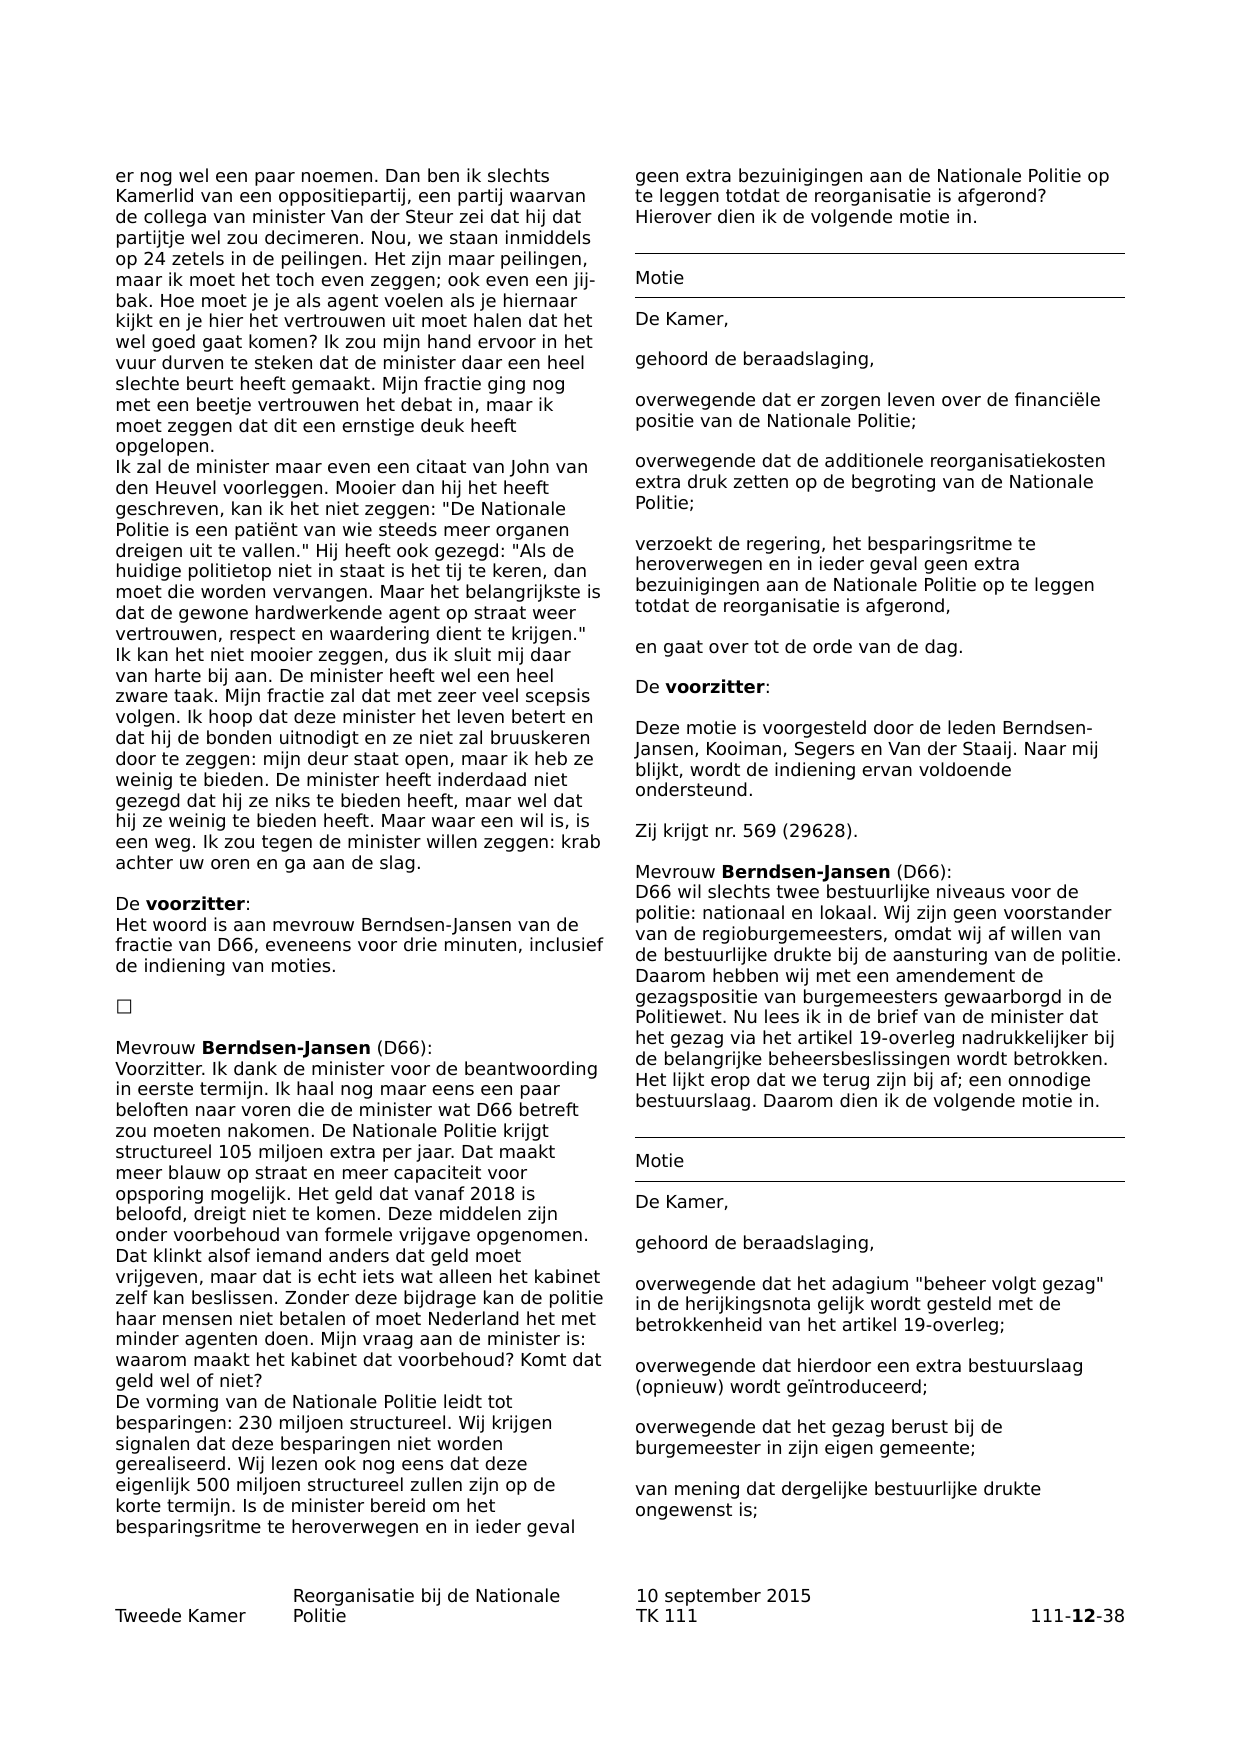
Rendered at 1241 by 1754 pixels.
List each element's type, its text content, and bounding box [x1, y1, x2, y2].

text overwegende dat hierdoor een extra bestuurslaag (opnieuw) wordt geïntroduceerd; [635, 1356, 1125, 1397]
text Motie [635, 1151, 1125, 1172]
text ⬜ [115, 997, 605, 1018]
text De vorming van de Nationale Politie leidt tot besparingen: 230 miljoen structureel. Wij krijgen signalen dat deze besparingen niet worden gerealiseerd. Wij lezen ook nog eens dat deze eigenlijk 500 miljoen structureel zullen zijn op de korte termijn. Is de minister bereid om het besparingsritme te heroverwegen en in ieder geval [115, 1392, 605, 1537]
text overwegende dat de additionele reorganisatiekosten extra druk zetten op de begroting van de Nationale Politie; [635, 451, 1125, 513]
text van mening dat dergelijke bestuurlijke drukte ongewenst is; [635, 1479, 1125, 1520]
text De voorzitter: [635, 677, 1125, 698]
text geen extra bezuinigingen aan de Nationale Politie op te leggen totdat de reorganisatie is afgerond? Hierover dien ik de volgende motie in. [635, 165, 1125, 228]
text Het woord is aan mevrouw Berndsen-Jansen van de fractie van D66, eveneens voor drie minuten, inclusief de indiening van moties. [115, 914, 605, 977]
text Mevrouw Berndsen-Jansen (D66): [635, 862, 1125, 882]
text De Kamer, [635, 308, 1125, 329]
text Zij krijgt nr. 569 (29628). [635, 821, 1125, 842]
text Motie [635, 268, 1125, 288]
text verzoekt de regering, het besparingsritme te heroverwegen en in ieder geval geen extra bezuinigingen aan de Nationale Politie op te leggen totdat de reorganisatie is afgerond, [635, 533, 1125, 616]
text overwegende dat het adagium "beheer volgt gezag" in de herijkingsnota gelijk wordt gesteld met de betrokkenheid van het artikel 19-overleg; [635, 1273, 1125, 1336]
text gehoord de beraadslaging, [635, 349, 1125, 370]
text Deze motie is voorgesteld door de leden Berndsen-Jansen, Kooiman, Segers en Van der Staaij. Naar mij blijkt, wordt de indiening ervan voldoende ondersteund. [635, 718, 1125, 801]
text De Kamer, [635, 1192, 1125, 1213]
text Voorzitter. Ik dank de minister voor de beantwoording in eerste termijn. Ik haal nog maar eens een paar beloften naar voren die de minister wat D66 betreft zou moeten nakomen. De Nationale Politie krijgt structureel 105 miljoen extra per jaar. Dat maakt meer blauw op straat en meer capaciteit voor opsporing mogelijk. Het geld dat vanaf 2018 is beloofd, dreigt niet te komen. Deze middelen zijn onder voorbehoud van formele vrijgave opgenomen. Dat klinkt alsof iemand anders dat geld moet vrijgeven, maar dat is echt iets wat alleen het kabinet zelf kan beslissen. Zonder deze bijdrage kan de politie haar mensen niet betalen of moet Nederland het met minder agenten doen. Mijn vraag aan de minister is: waarom maakt het kabinet dat voorbehoud? Komt dat geld wel of niet? [115, 1058, 605, 1392]
text D66 wil slechts twee bestuurlijke niveaus voor de politie: nationaal en lokaal. Wij zijn geen voorstander van de regioburgemeesters, omdat wij af willen van de bestuurlijke drukte bij de aansturing van de politie. Daarom hebben wij met een amendement de gezagspositie van burgemeesters gewaarborgd in de Politiewet. Nu lees ik in de brief van de minister dat het gezag via het artikel 19-overleg nadrukkelijker bij de belangrijke beheersbeslissingen wordt betrokken. Het lijkt erop dat we terug zijn bij af; een onnodige bestuurslaag. Daarom dien ik de volgende motie in. [635, 882, 1125, 1111]
text Ik zal de minister maar even een citaat van John van den Heuvel voorleggen. Mooier dan hij het heeft geschreven, kan ik het niet zeggen: "De Nationale Politie is een patiënt van wie steeds meer organen dreigen uit te vallen." Hij heeft ook gezegd: "Als de huidige politietop niet in staat is het tij te keren, dan moet die worden vervangen. Maar het belangrijkste is dat de gewone hardwerkende agent op straat weer vertrouwen, respect en waardering dient te krijgen." Ik kan het niet mooier zeggen, dus ik sluit mij daar van harte bij aan. De minister heeft wel een heel zware taak. Mijn fractie zal dat met zeer veel scepsis volgen. Ik hoop dat deze minister het leven betert en dat hij de bonden uitnodigt en ze niet zal bruuskeren door te zeggen: mijn deur staat open, maar ik heb ze weinig te bieden. De minister heeft inderdaad niet gezegd dat hij ze niks te bieden heeft, maar wel dat hij ze weinig te bieden heeft. Maar waar een wil is, is een weg. Ik zou tegen de minister willen zeggen: krab achter uw oren en ga aan de slag. [115, 457, 605, 874]
text Mevrouw Berndsen-Jansen (D66): [115, 1038, 605, 1058]
text De voorzitter: [115, 894, 605, 914]
text overwegende dat het gezag berust bij de burgemeester in zijn eigen gemeente; [635, 1417, 1125, 1459]
text overwegende dat er zorgen leven over de financiële positie van de Nationale Politie; [635, 390, 1125, 431]
text er nog wel een paar noemen. Dan ben ik slechts Kamerlid van een oppositiepartij, een partij waarvan de collega van minister Van der Steur zei dat hij dat partijtje wel zou decimeren. Nou, we staan inmiddels op 24 zetels in de peilingen. Het zijn maar peilingen, maar ik moet het toch even zeggen; ook even een jij-bak. Hoe moet je je als agent voelen als je hiernaar kijkt en je hier het vertrouwen uit moet halen dat het wel goed gaat komen? Ik zou mijn hand ervoor in het vuur durven te steken dat de minister daar een heel slechte beurt heeft gemaakt. Mijn fractie ging nog met een beetje vertrouwen het debat in, maar ik moet zeggen dat dit een ernstige deuk heeft opgelopen. [115, 165, 605, 457]
text gehoord de beraadslaging, [635, 1233, 1125, 1253]
text en gaat over tot de orde van de dag. [635, 636, 1125, 657]
